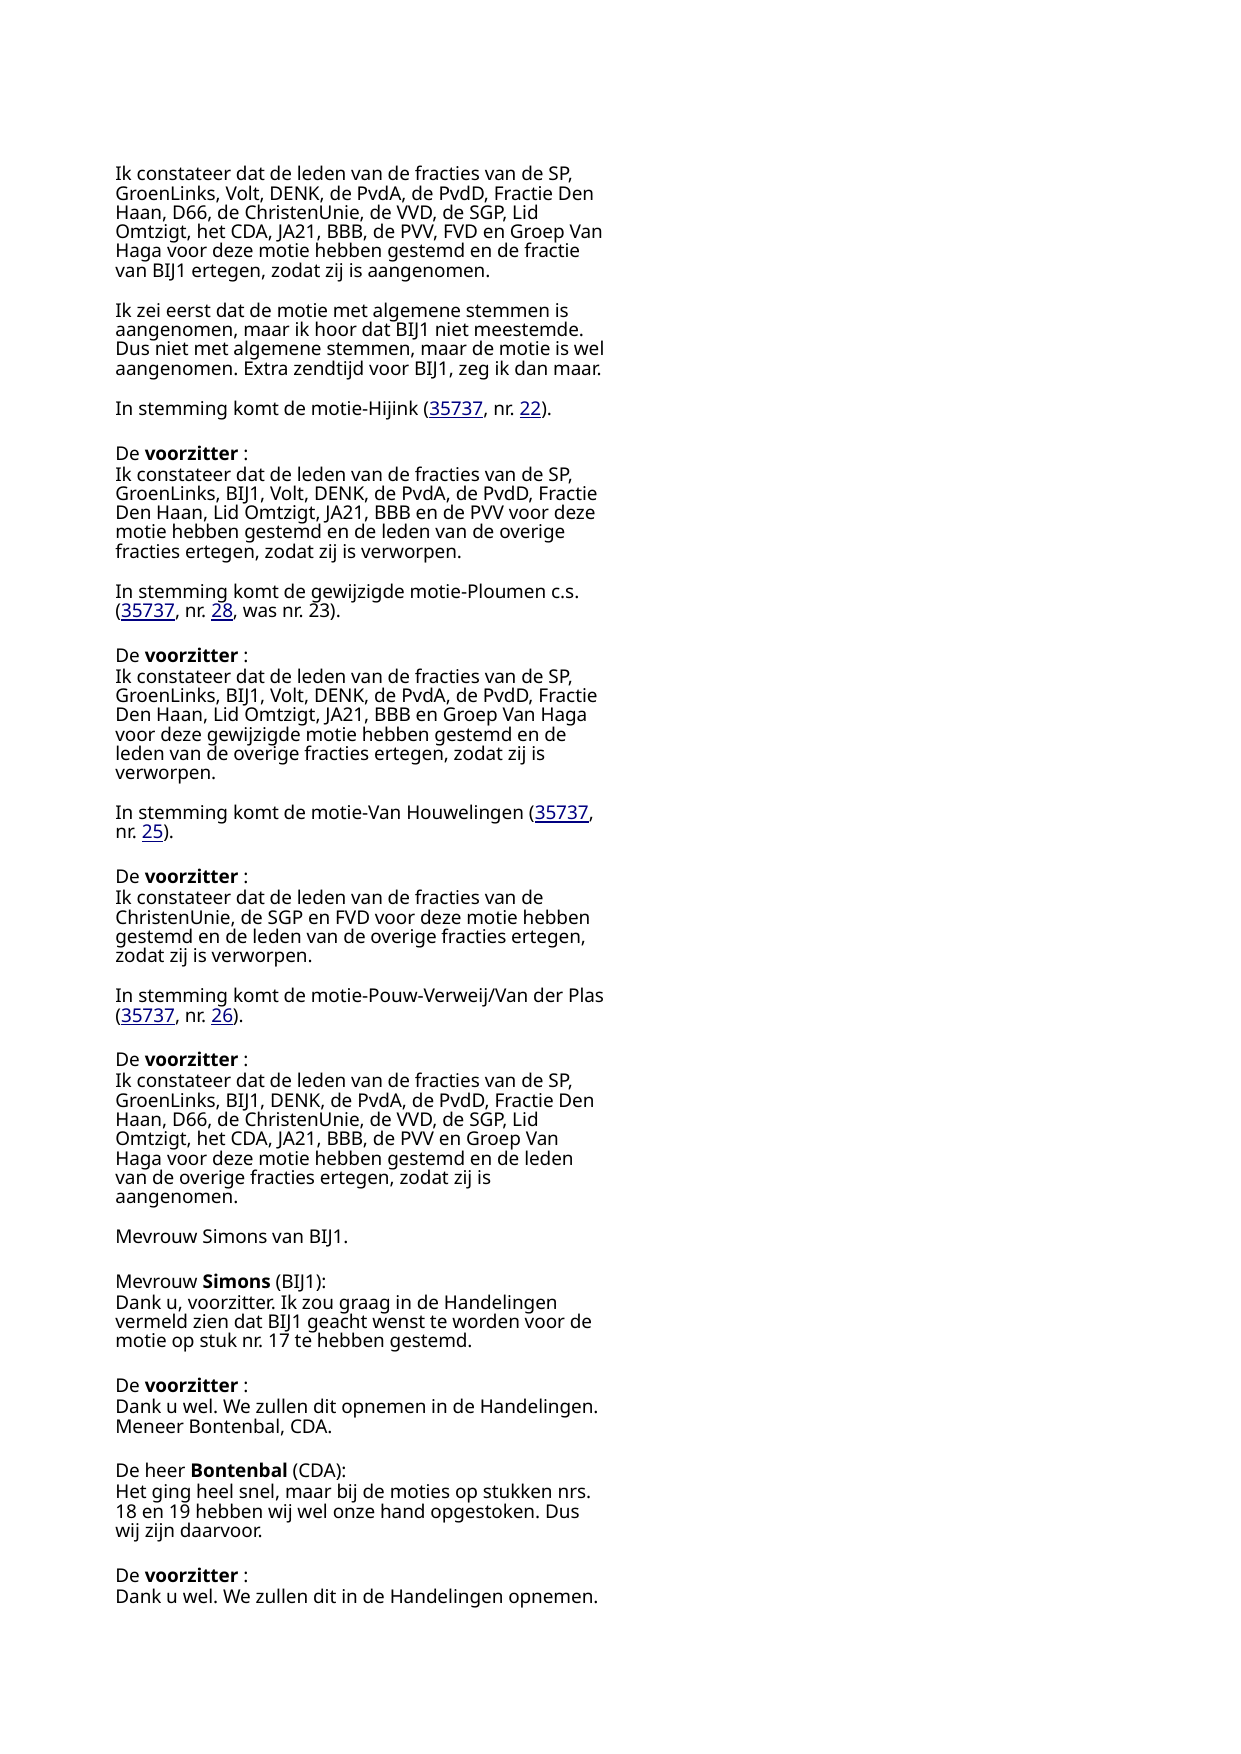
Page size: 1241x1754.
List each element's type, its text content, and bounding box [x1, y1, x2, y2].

text De voorzitter : [115, 1373, 605, 1398]
text De voorzitter : [115, 440, 605, 466]
text Het ging heel snel, maar bij de moties op stukken nrs. 18 en 19 hebben wij wel onze hand opgestoken. Dus wij zijn daarvoor. [115, 1483, 605, 1541]
text Dank u wel. We zullen dit in de Handelingen opnemen. [115, 1588, 605, 1607]
text De voorzitter : [115, 642, 605, 668]
text In stemming komt de motie-Pouw-Verweij/Van der Plas (35737, nr. 26). [115, 987, 605, 1026]
text Ik zei eerst dat de motie met algemene stemmen is aangenomen, maar ik hoor dat BIJ1 niet meestemde. Dus niet met algemene stemmen, maar de motie is wel aangenomen. Extra zendtijd voor BIJ1, zeg ik dan maar. [115, 302, 605, 379]
text Dank u, voorzitter. Ik zou graag in de Handelingen vermeld zien dat BIJ1 geacht wenst te worden voor de motie op stuk nr. 17 te hebben gestemd. [115, 1294, 605, 1352]
text Mevrouw Simons (BIJ1): [115, 1268, 605, 1294]
text De voorzitter : [115, 1562, 605, 1588]
text In stemming komt de motie-Van Houwelingen (35737, nr. 25). [115, 804, 605, 843]
text In stemming komt de gewijzigde motie-Ploumen c.s. (35737, nr. 28, was nr. 23). [115, 583, 605, 621]
text Ik constateer dat de leden van de fracties van de SP, GroenLinks, BIJ1, Volt, DENK, de PvdA, de PvdD, Fractie Den Haan, Lid Omtzigt, JA21, BBB en Groep Van Haga voor deze gewijzigde motie hebben gestemd en de leden van de overige fracties ertegen, zodat zij is verworpen. [115, 668, 605, 783]
text Mevrouw Simons van BIJ1. [115, 1228, 605, 1247]
text De heer Bontenbal (CDA): [115, 1458, 605, 1483]
text Ik constateer dat de leden van de fracties van de SP, GroenLinks, BIJ1, Volt, DENK, de PvdA, de PvdD, Fractie Den Haan, Lid Omtzigt, JA21, BBB en de PVV voor deze motie hebben gestemd en de leden van de overige fracties ertegen, zodat zij is verworpen. [115, 466, 605, 562]
text Ik constateer dat de leden van de fracties van de ChristenUnie, de SGP en FVD voor deze motie hebben gestemd en de leden van de overige fracties ertegen, zodat zij is verworpen. [115, 889, 605, 966]
text De voorzitter : [115, 1047, 605, 1072]
text Ik constateer dat de leden van de fracties van de SP, GroenLinks, Volt, DENK, de PvdA, de PvdD, Fractie Den Haan, D66, de ChristenUnie, de VVD, de SGP, Lid Omtzigt, het CDA, JA21, BBB, de PVV, FVD en Groep Van Haga voor deze motie hebben gestemd en de fractie van BIJ1 ertegen, zodat zij is aangenomen. [115, 165, 605, 281]
text In stemming komt de motie-Hijink (35737, nr. 22). [115, 400, 605, 419]
text Ik constateer dat de leden van de fracties van de SP, GroenLinks, BIJ1, DENK, de PvdA, de PvdD, Fractie Den Haan, D66, de ChristenUnie, de VVD, de SGP, Lid Omtzigt, het CDA, JA21, BBB, de PVV en Groep Van Haga voor deze motie hebben gestemd en de leden van de overige fracties ertegen, zodat zij is aangenomen. [115, 1072, 605, 1207]
text De voorzitter : [115, 864, 605, 889]
text Dank u wel. We zullen dit opnemen in de Handelingen. Meneer Bontenbal, CDA. [115, 1398, 605, 1437]
